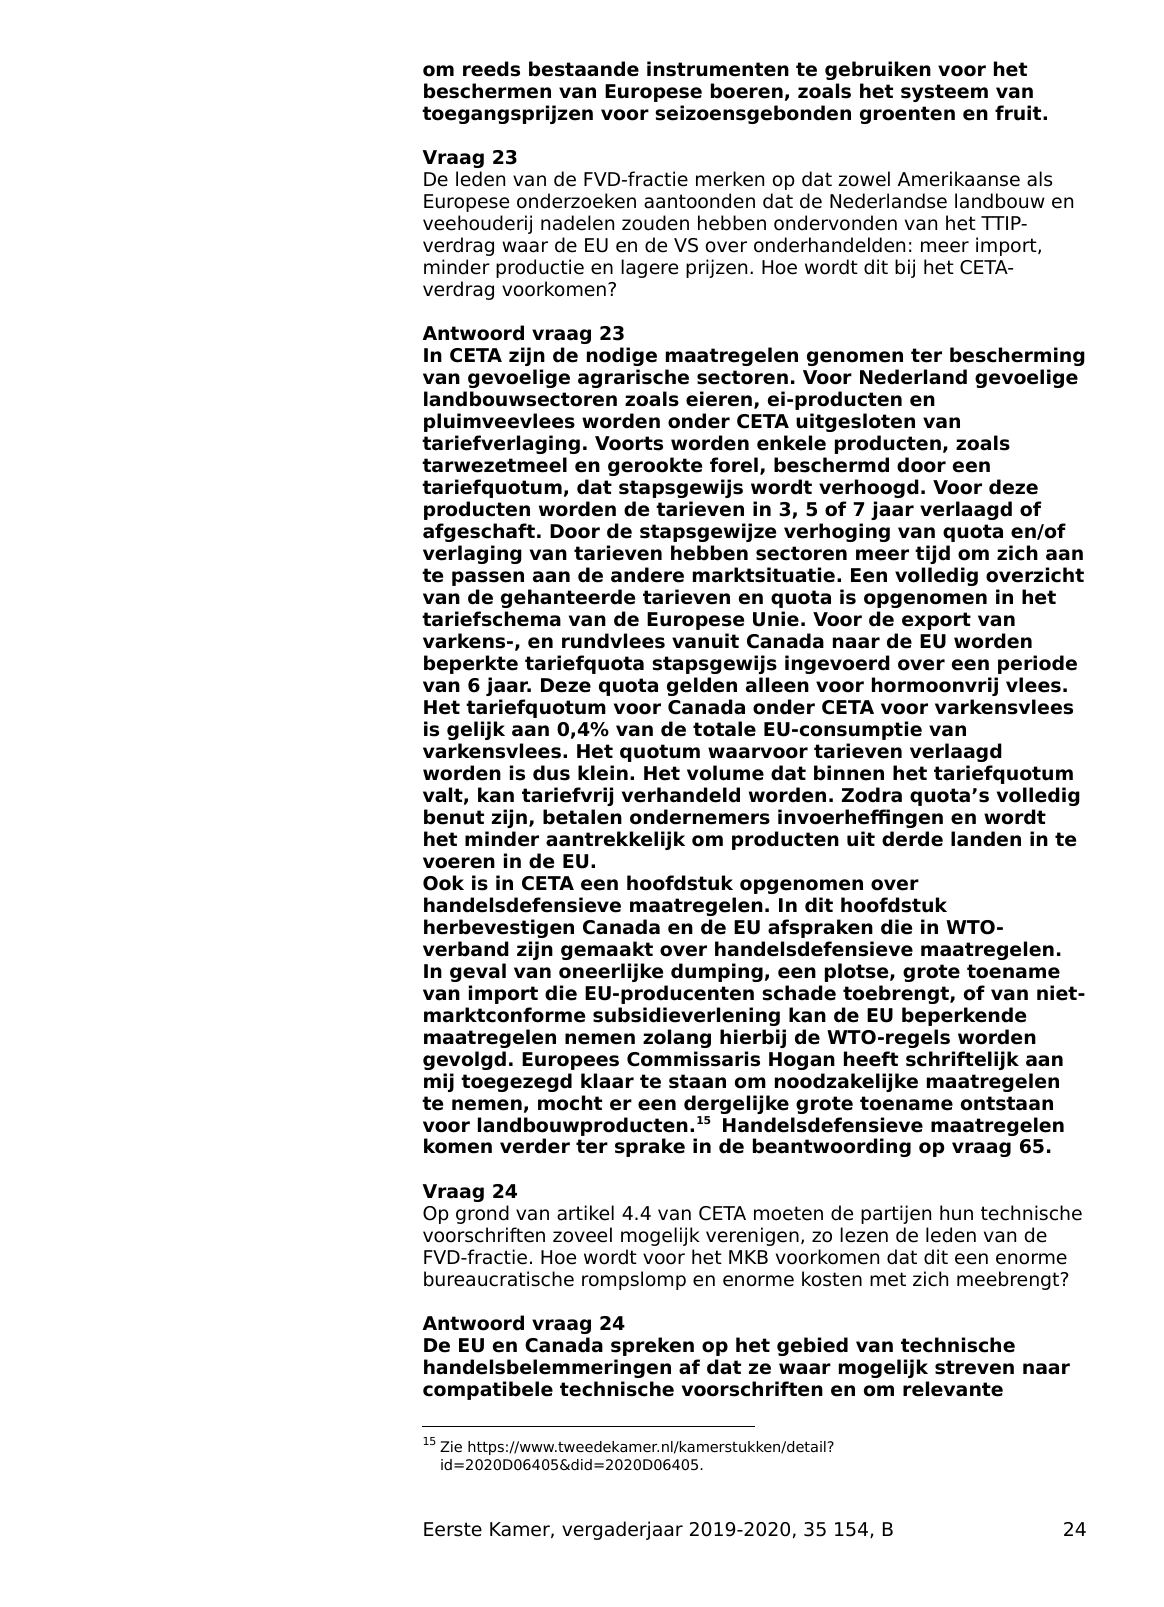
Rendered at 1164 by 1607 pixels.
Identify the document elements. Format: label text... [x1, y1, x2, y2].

text Op grond van artikel 4.4 van CETA moeten de partijen hun technische voorschriften zoveel mogelijk verenigen, zo lezen de leden van de FVD-fractie. Hoe wordt voor het MKB voorkomen dat dit een enorme bureaucratische rompslomp en enorme kosten met zich meebrengt? [422, 1203, 1087, 1291]
text Antwoord vraag 23 [422, 323, 1087, 345]
text Vraag 23 [422, 147, 1087, 169]
text Antwoord vraag 24 [422, 1313, 1087, 1335]
text De EU en Canada spreken op het gebied van technische handelsbelemmeringen af dat ze waar mogelijk streven naar compatibele technische voorschriften en om relevante [422, 1335, 1087, 1401]
text In CETA zijn de nodige maatregelen genomen ter bescherming van gevoelige agrarische sectoren. Voor Nederland gevoelige landbouwsectoren zoals eieren, ei-producten en pluimveevlees worden onder CETA uitgesloten van tariefverlaging. Voorts worden enkele producten, zoals tarwezetmeel en gerookte forel, beschermd door een tariefquotum, dat stapsgewijs wordt verhoogd. Voor deze producten worden de tarieven in 3, 5 of 7 jaar verlaagd of afgeschaft. Door de stapsgewijze verhoging van quota en/of verlaging van tarieven hebben sectoren meer tijd om zich aan te passen aan de andere marktsituatie. Een volledig overzicht van de gehanteerde tarieven en quota is opgenomen in het tariefschema van de Europese Unie. Voor de export van varkens-, en rundvlees vanuit Canada naar de EU worden beperkte tariefquota stapsgewijs ingevoerd over een periode van 6 jaar. Deze quota gelden alleen voor hormoonvrij vlees. Het tariefquotum voor Canada onder CETA voor varkensvlees is gelijk aan 0,4% van de totale EU-consumptie van varkensvlees. Het quotum waarvoor tarieven verlaagd worden is dus klein. Het volume dat binnen het tariefquotum valt, kan tariefvrij verhandeld worden. Zodra quota’s volledig benut zijn, betalen ondernemers invoerheffingen en wordt het minder aantrekkelijk om producten uit derde landen in te voeren in de EU. [422, 345, 1087, 873]
text om reeds bestaande instrumenten te gebruiken voor het beschermen van Europese boeren, zoals het systeem van toegangsprijzen voor seizoensgebonden groenten en fruit. [422, 59, 1087, 125]
text Vraag 24 [422, 1181, 1087, 1203]
text Zie https://www.tweedekamer.nl/kamerstukken/detail?id=2020D06405&did=2020D06405. [422, 1435, 1087, 1474]
text Ook is in CETA een hoofdstuk opgenomen over handelsdefensieve maatregelen. In dit hoofdstuk herbevestigen Canada en de EU afspraken die in WTO-verband zijn gemaakt over handelsdefensieve maatregelen. In geval van oneerlijke dumping, een plotse, grote toename van import die EU-producenten schade toebrengt, of van niet-marktconforme subsidieverlening kan de EU beperkende maatregelen nemen zolang hierbij de WTO-regels worden gevolgd. Europees Commissaris Hogan heeft schriftelijk aan mij toegezegd klaar te staan om noodzakelijke maatregelen te nemen, mocht er een dergelijke grote toename ontstaan voor landbouwproducten. Handelsdefensieve maatregelen komen verder ter sprake in de beantwoording op vraag 65. [422, 873, 1087, 1158]
text De leden van de FVD-fractie merken op dat zowel Amerikaanse als Europese onderzoeken aantoonden dat de Nederlandse landbouw en veehouderij nadelen zouden hebben ondervonden van het TTIP-verdrag waar de EU en de VS over onderhandelden: meer import, minder productie en lagere prijzen. Hoe wordt dit bij het CETA-verdrag voorkomen? [422, 169, 1087, 301]
